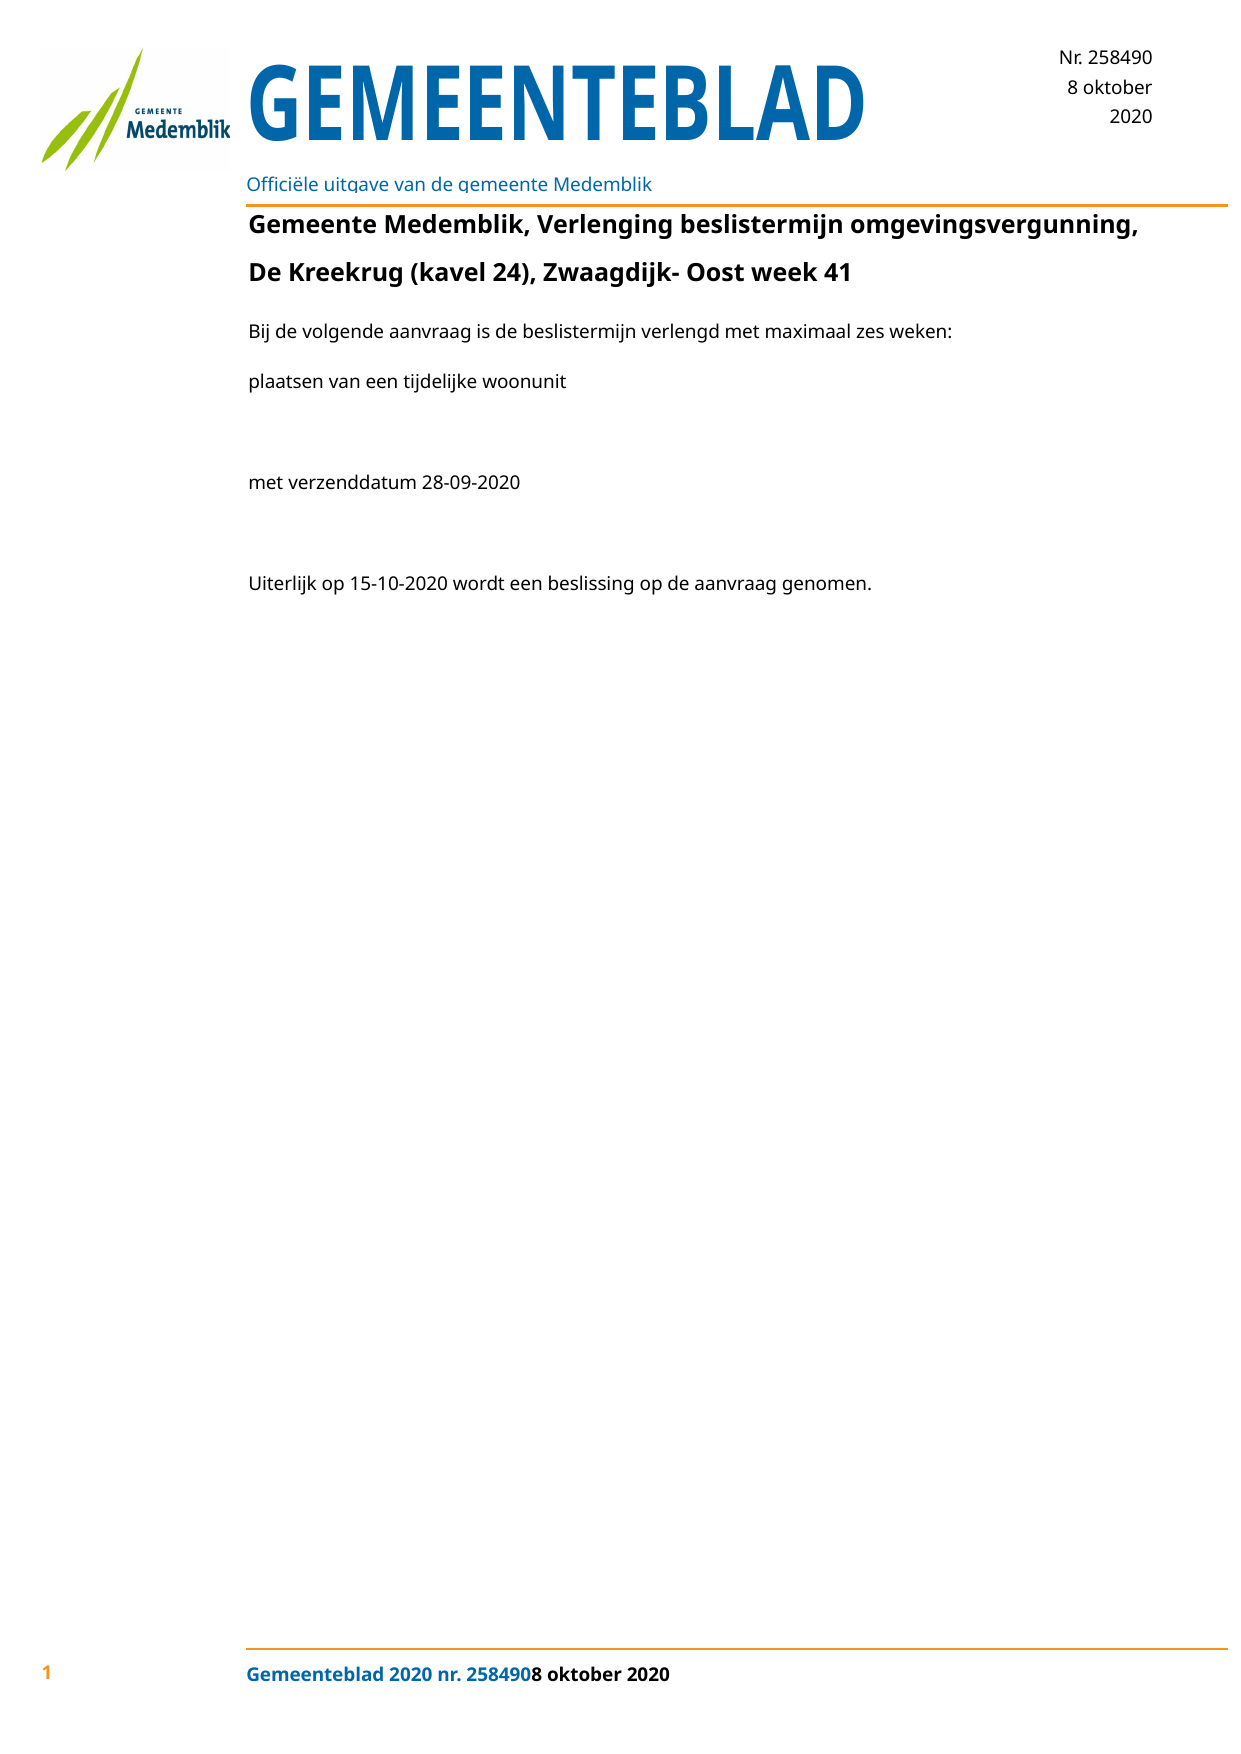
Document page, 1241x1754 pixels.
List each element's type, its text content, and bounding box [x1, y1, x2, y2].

text Gemeente Medemblik, Verlenging beslistermijn omgevingsvergunning, De Kreekrug (kavel 24), Zwaagdijk- Oost week 41 [248, 207, 1152, 288]
picture [41, 47, 231, 172]
text Bij de volgende aanvraag is de beslistermijn verlengd met maximaal zes weken: [248, 318, 1152, 344]
text met verzenddatum 28-09-2020 [248, 469, 1152, 495]
text Uiterlijk op 15-10-2020 wordt een beslissing op de aanvraag genomen. [248, 570, 1152, 596]
text plaatsen van een tijdelijke woonunit [248, 368, 1152, 394]
